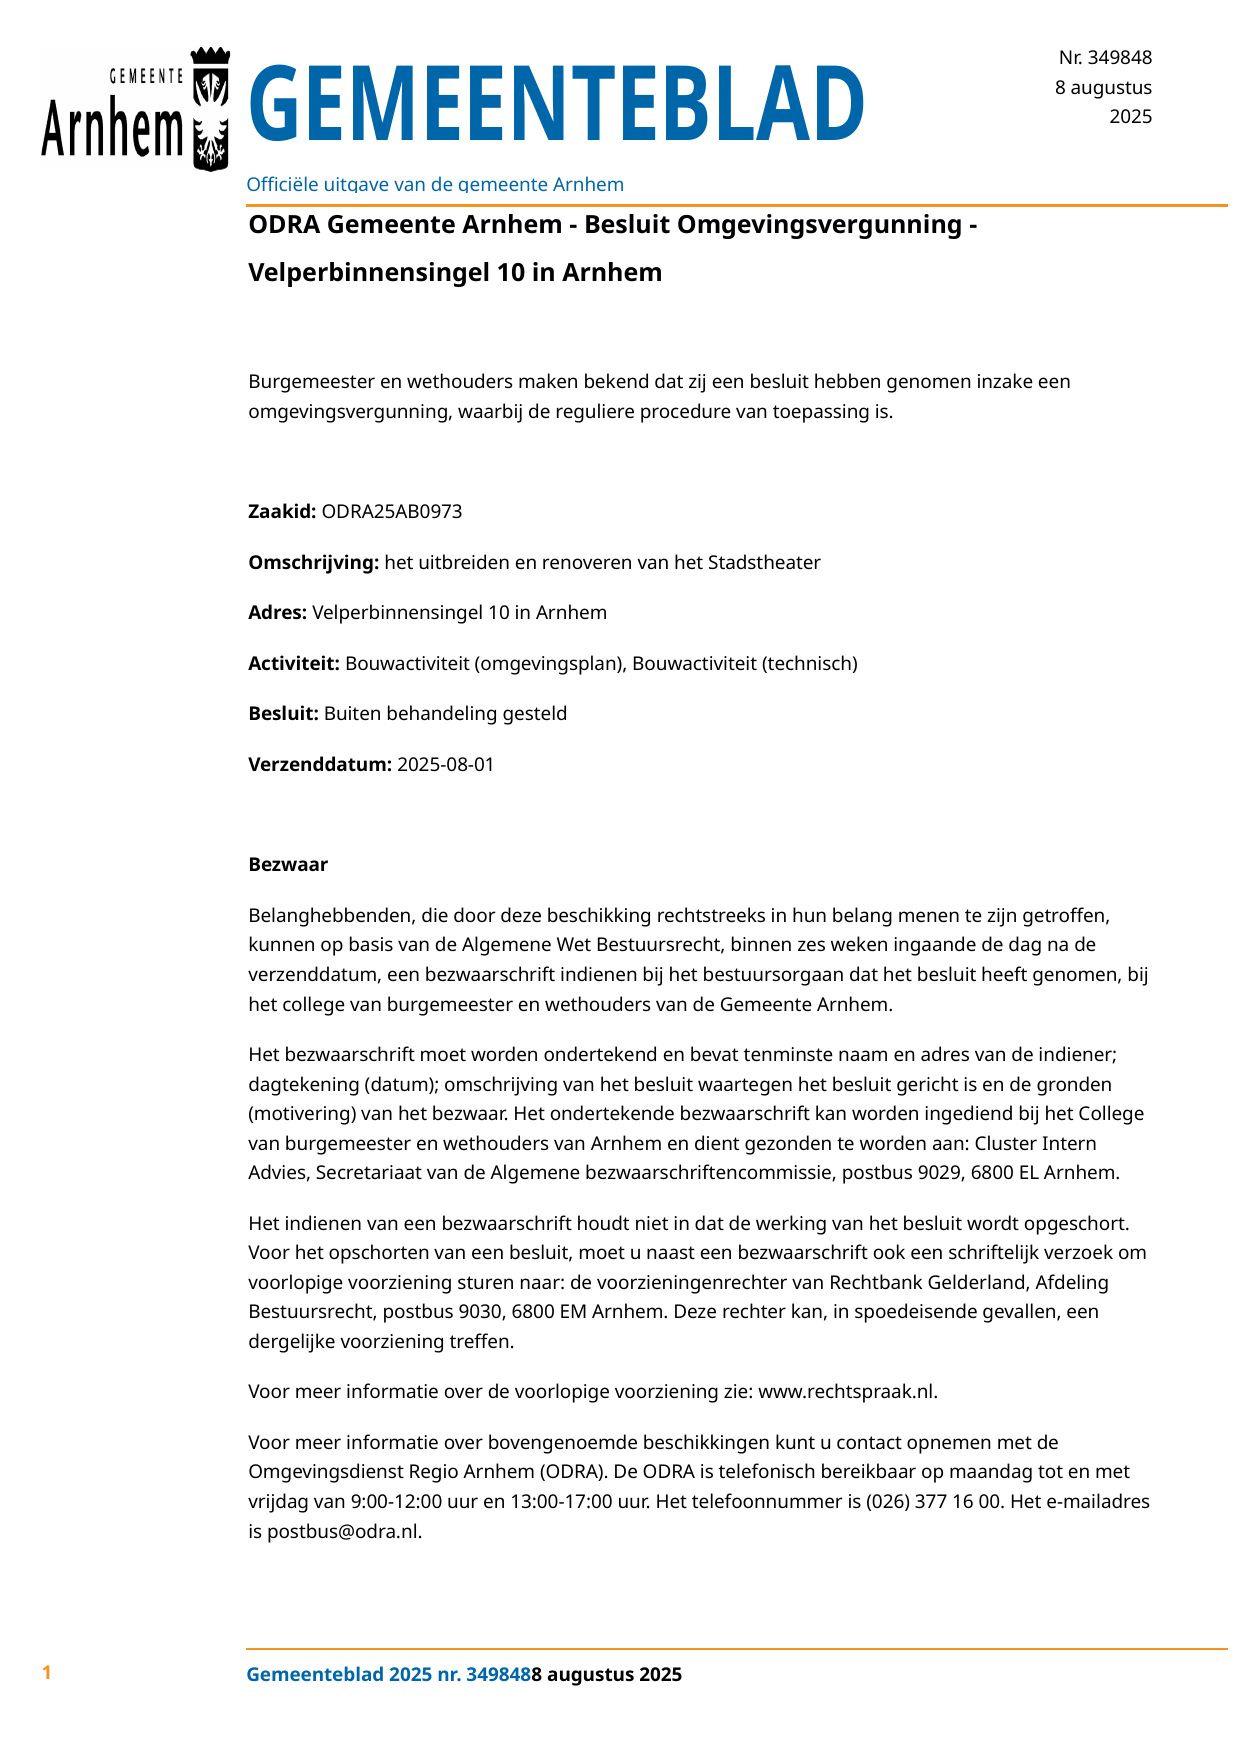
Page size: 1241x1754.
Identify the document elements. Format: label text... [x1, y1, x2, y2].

text ODRA Gemeente Arnhem - Besluit Omgevingsvergunning - Velperbinnensingel 10 in Arnhem [248, 207, 1152, 288]
text Belanghebbenden, die door deze beschikking rechtstreeks in hun belang menen te zijn getroffen, kunnen op basis van de Algemene Wet Bestuursrecht, binnen zes weken ingaande de dag na de verzenddatum, een bezwaarschrift indienen bij het bestuursorgaan dat het besluit heeft genomen, bij het college van burgemeester en wethouders van de Gemeente Arnhem. [248, 902, 1152, 1017]
text Zaakid: ODRA25AB0973 [248, 499, 1152, 524]
text Omschrijving: het uitbreiden en renoveren van het Stadstheater [248, 549, 1152, 575]
text Verzenddatum: 2025-08-01 [248, 751, 1152, 777]
text Het bezwaarschrift moet worden ondertekend en bevat tenminste naam en adres van de indiener; dagtekening (datum); omschrijving van het besluit waartegen het besluit gericht is en de gronden (motivering) van het bezwaar. Het ondertekende bezwaarschrift kan worden ingediend bij het College van burgemeester en wethouders van Arnhem en dient gezonden te worden aan: Cluster Intern Advies, Secretariaat van de Algemene bezwaarschriftencommissie, postbus 9029, 6800 EL Arnhem. [248, 1041, 1152, 1185]
text Voor meer informatie over bovengenoemde beschikkingen kunt u contact opnemen met de Omgevingsdienst Regio Arnhem (ODRA). De ODRA is telefonisch bereikbaar op maandag tot en met vrijdag van 9:00-12:00 uur en 13:00-17:00 uur. Het telefoonnummer is (026) 377 16 00. Het e-mailadres is postbus@odra.nl. [248, 1429, 1152, 1544]
text Besluit: Buiten behandeling gesteld [248, 700, 1152, 726]
text Het indienen van een bezwaarschrift houdt niet in dat de werking van het besluit wordt opgeschort. Voor het opschorten van een besluit, moet u naast een bezwaarschrift ook een schriftelijk verzoek om voorlopige voorziening sturen naar: de voorzieningenrechter van Rechtbank Gelderland, Afdeling Bestuursrecht, postbus 9030, 6800 EM Arnhem. Deze rechter kan, in spoedeisende gevallen, een dergelijke voorziening treffen. [248, 1210, 1152, 1354]
picture [41, 47, 231, 172]
text Adres: Velperbinnensingel 10 in Arnhem [248, 599, 1152, 625]
text Bezwaar [248, 852, 1152, 877]
text Activiteit: Bouwactiviteit (omgevingsplan), Bouwactiviteit (technisch) [248, 650, 1152, 676]
text Burgemeester en wethouders maken bekend dat zij een besluit hebben genomen inzake een omgevingsvergunning, waarbij de reguliere procedure van toepassing is. [248, 368, 1152, 424]
text Voor meer informatie over de voorlopige voorziening zie: www.rechtspraak.nl. [248, 1379, 1152, 1404]
